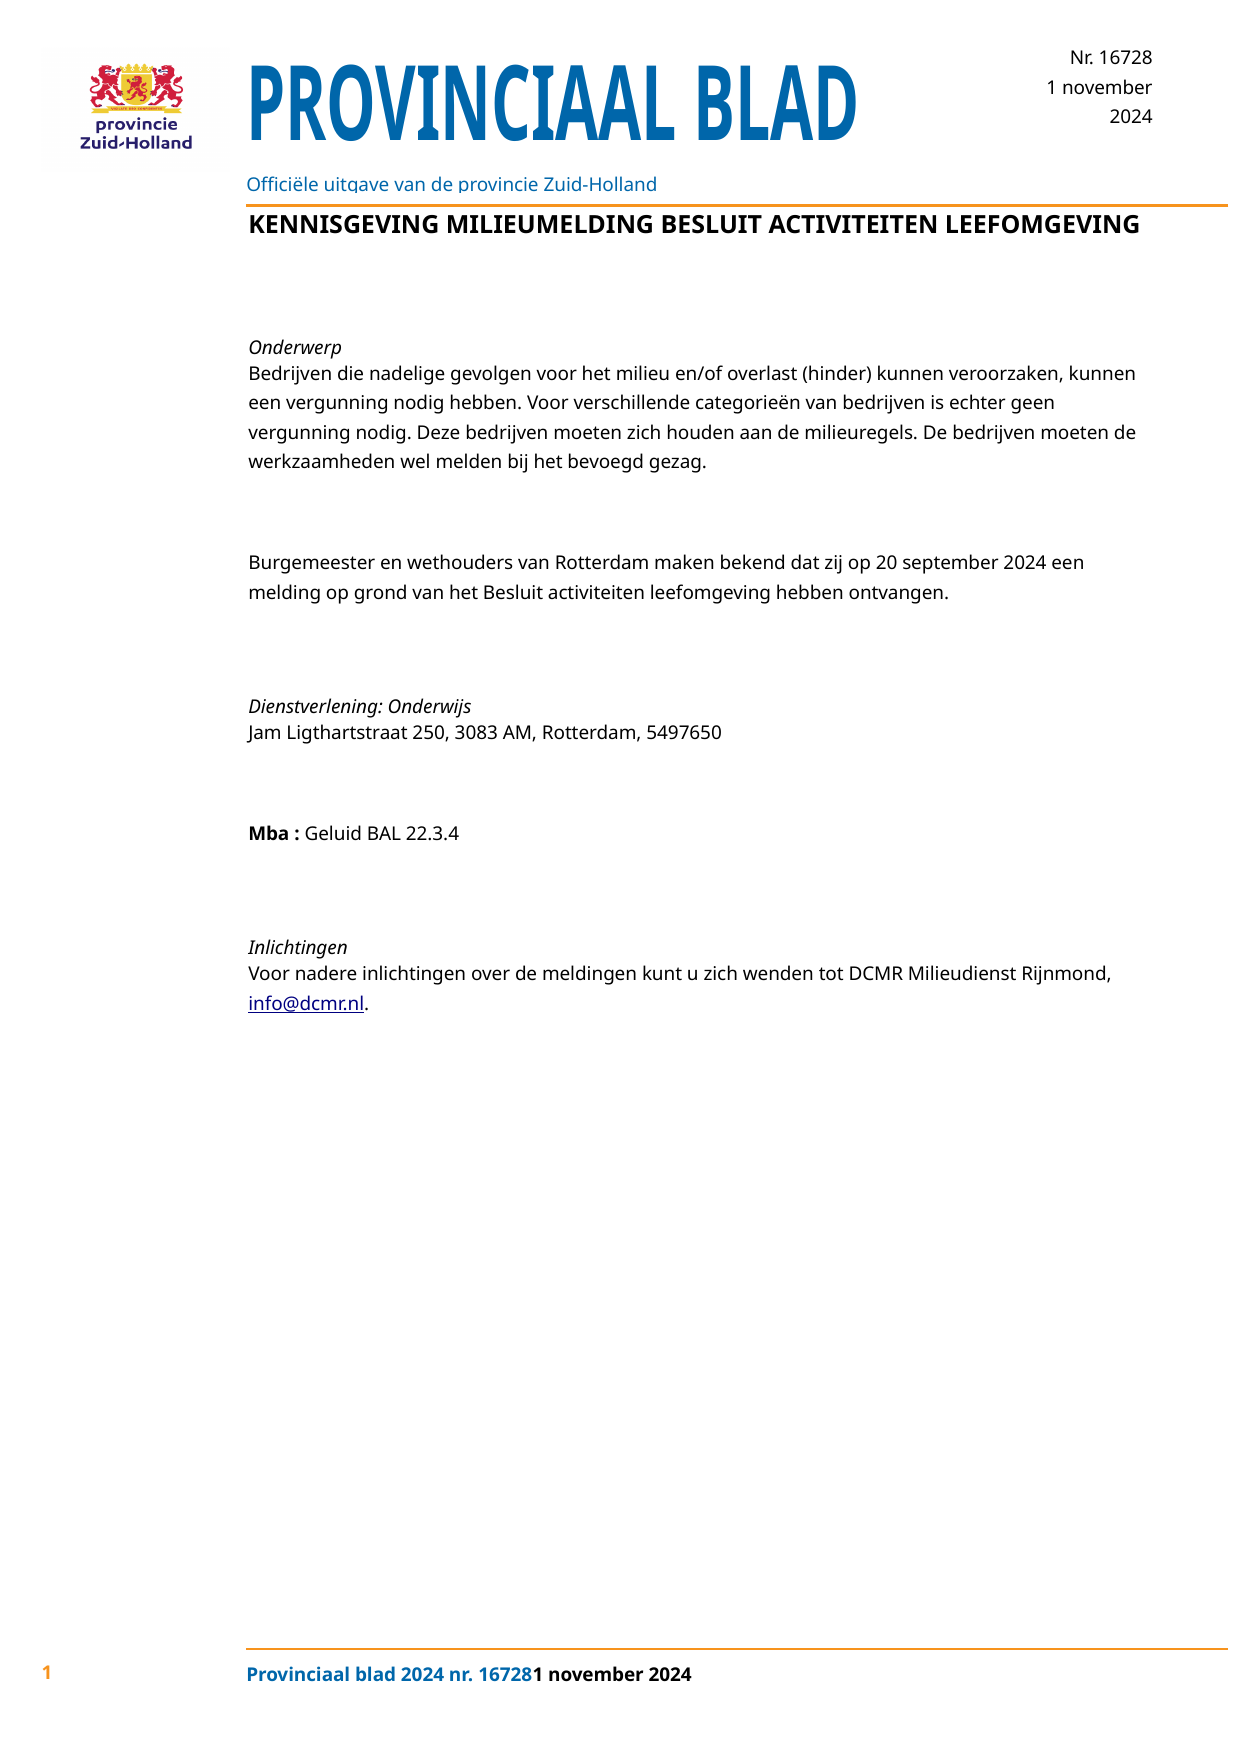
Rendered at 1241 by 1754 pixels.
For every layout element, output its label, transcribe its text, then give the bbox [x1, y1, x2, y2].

picture [41, 47, 231, 172]
text Jam Ligthartstraat 250, 3083 AM, Rotterdam, 5497650 [248, 719, 1152, 745]
text Inlichtingen [248, 934, 1152, 960]
text Burgemeester en wethouders van Rotterdam maken bekend dat zij op 20 september 2024 een melding op grond van het Besluit activiteiten leefomgeving hebben ontvangen. [248, 549, 1152, 605]
text Bedrijven die nadelige gevolgen voor het milieu en/of overlast (hinder) kunnen veroorzaken, kunnen een vergunning nodig hebben. Voor verschillende categorieën van bedrijven is echter geen vergunning nodig. Deze bedrijven moeten zich houden aan de milieuregels. De bedrijven moeten de werkzaamheden wel melden bij het bevoegd gezag. [248, 360, 1152, 474]
text Dienstverlening: Onderwijs [248, 693, 1152, 719]
text Mba : Geluid BAL 22.3.4 [248, 820, 1152, 846]
text Voor nadere inlichtingen over de meldingen kunt u zich wenden tot DCMR Milieudienst Rijnmond, info@dcmr.nl. [248, 960, 1152, 1016]
text Onderwerp [248, 334, 1152, 360]
text KENNISGEVING MILIEUMELDING BESLUIT ACTIVITEITEN LEEFOMGEVING [248, 207, 1152, 241]
